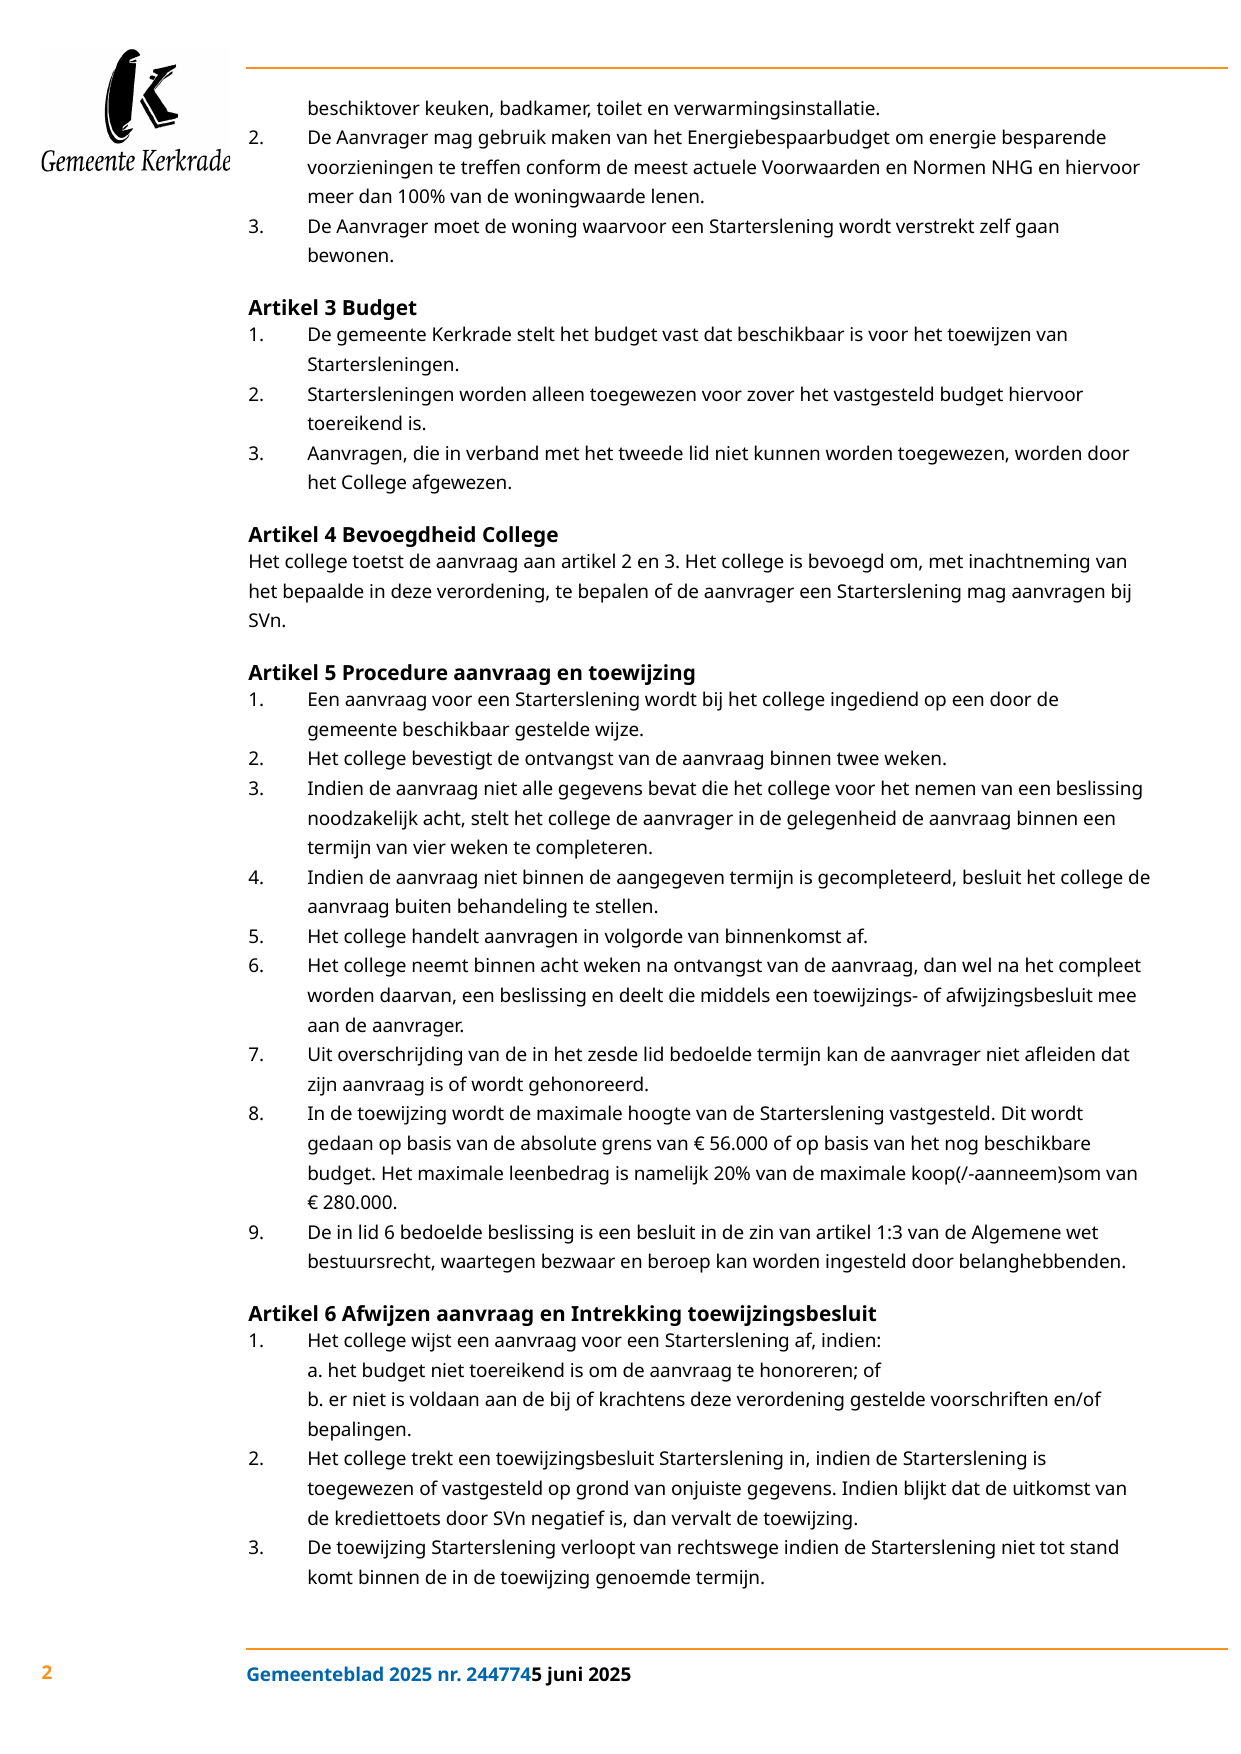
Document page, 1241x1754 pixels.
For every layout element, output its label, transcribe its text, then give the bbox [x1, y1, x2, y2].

list In de toewijzing wordt de maximale hoogte van de Starterslening vastgesteld. Dit wordt gedaan op basis van de absolute grens van € 56.000 of op basis van het nog beschikbare budget. Het maximale leenbedrag is namelijk 20% van de maximale koop(/-aanneem)som van € 280.000. [248, 1101, 1152, 1215]
text Artikel 5 Procedure aanvraag en toewijzing [248, 658, 1152, 686]
list Het college bevestigt de ontvangst van de aanvraag binnen twee weken. [248, 746, 1152, 771]
list De Aanvrager moet de woning waarvoor een Starterslening wordt verstrekt zelf gaan bewonen. [248, 213, 1152, 268]
list Indien de aanvraag niet alle gegevens bevat die het college voor het nemen van een beslissing noodzakelijk acht, stelt het college de aanvrager in de gelegenheid de aanvraag binnen een termijn van vier weken te completeren. [248, 775, 1152, 860]
list Het college trekt een toewijzingsbesluit Starterslening in, indien de Starterslening is toegewezen of vastgesteld op grond van onjuiste gegevens. Indien blijkt dat de uitkomst van de krediettoets door SVn negatief is, dan vervalt de toewijzing. [248, 1446, 1152, 1531]
text Artikel 4 Bevoegdheid College [248, 520, 1152, 548]
text Het college toetst de aanvraag aan artikel 2 en 3. Het college is bevoegd om, met inachtneming van het bepaalde in deze verordening, te bepalen of de aanvrager een Starterslening mag aanvragen bij SVn. [248, 548, 1152, 633]
list beschiktover keuken, badkamer, toilet en verwarmingsinstallatie. [248, 95, 1152, 121]
list De toewijzing Starterslening verloopt van rechtswege indien de Starterslening niet tot stand komt binnen de in de toewijzing genoemde termijn. [248, 1534, 1152, 1590]
picture [41, 47, 231, 172]
list Het college handelt aanvragen in volgorde van binnenkomst af. [248, 923, 1152, 949]
list a. het budget niet toereikend is om de aanvraag te honoreren; of [248, 1357, 1152, 1383]
list De Aanvrager mag gebruik maken van het Energiebespaarbudget om energie besparende voorzieningen te treffen conform de meest actuele Voorwaarden en Normen NHG en hiervoor meer dan 100% van de woningwaarde lenen. [248, 124, 1152, 209]
list Aanvragen, die in verband met het tweede lid niet kunnen worden toegewezen, worden door het College afgewezen. [248, 440, 1152, 495]
list Startersleningen worden alleen toegewezen voor zover het vastgesteld budget hiervoor toereikend is. [248, 381, 1152, 436]
list Een aanvraag voor een Starterslening wordt bij het college ingediend op een door de gemeente beschikbaar gestelde wijze. [248, 686, 1152, 742]
text Artikel 3 Budget [248, 293, 1152, 322]
list Indien de aanvraag niet binnen de aangegeven termijn is gecompleteerd, besluit het college de aanvraag buiten behandeling te stellen. [248, 864, 1152, 919]
list Het college neemt binnen acht weken na ontvangst van de aanvraag, dan wel na het compleet worden daarvan, een beslissing en deelt die middels een toewijzings- of afwijzingsbesluit mee aan de aanvrager. [248, 953, 1152, 1037]
list Uit overschrijding van de in het zesde lid bedoelde termijn kan de aanvrager niet afleiden dat zijn aanvraag is of wordt gehonoreerd. [248, 1041, 1152, 1097]
list De gemeente Kerkrade stelt het budget vast dat beschikbaar is voor het toewijzen van Startersleningen. [248, 322, 1152, 377]
text Artikel 6 Afwijzen aanvraag en Intrekking toewijzingsbesluit [248, 1299, 1152, 1327]
list De in lid 6 bedoelde beslissing is een besluit in de zin van artikel 1:3 van de Algemene wet bestuursrecht, waartegen bezwaar en beroep kan worden ingesteld door belanghebbenden. [248, 1219, 1152, 1274]
list Het college wijst een aanvraag voor een Starterslening af, indien: [248, 1327, 1152, 1353]
list b. er niet is voldaan aan de bij of krachtens deze verordening gestelde voorschriften en/of bepalingen. [248, 1386, 1152, 1442]
